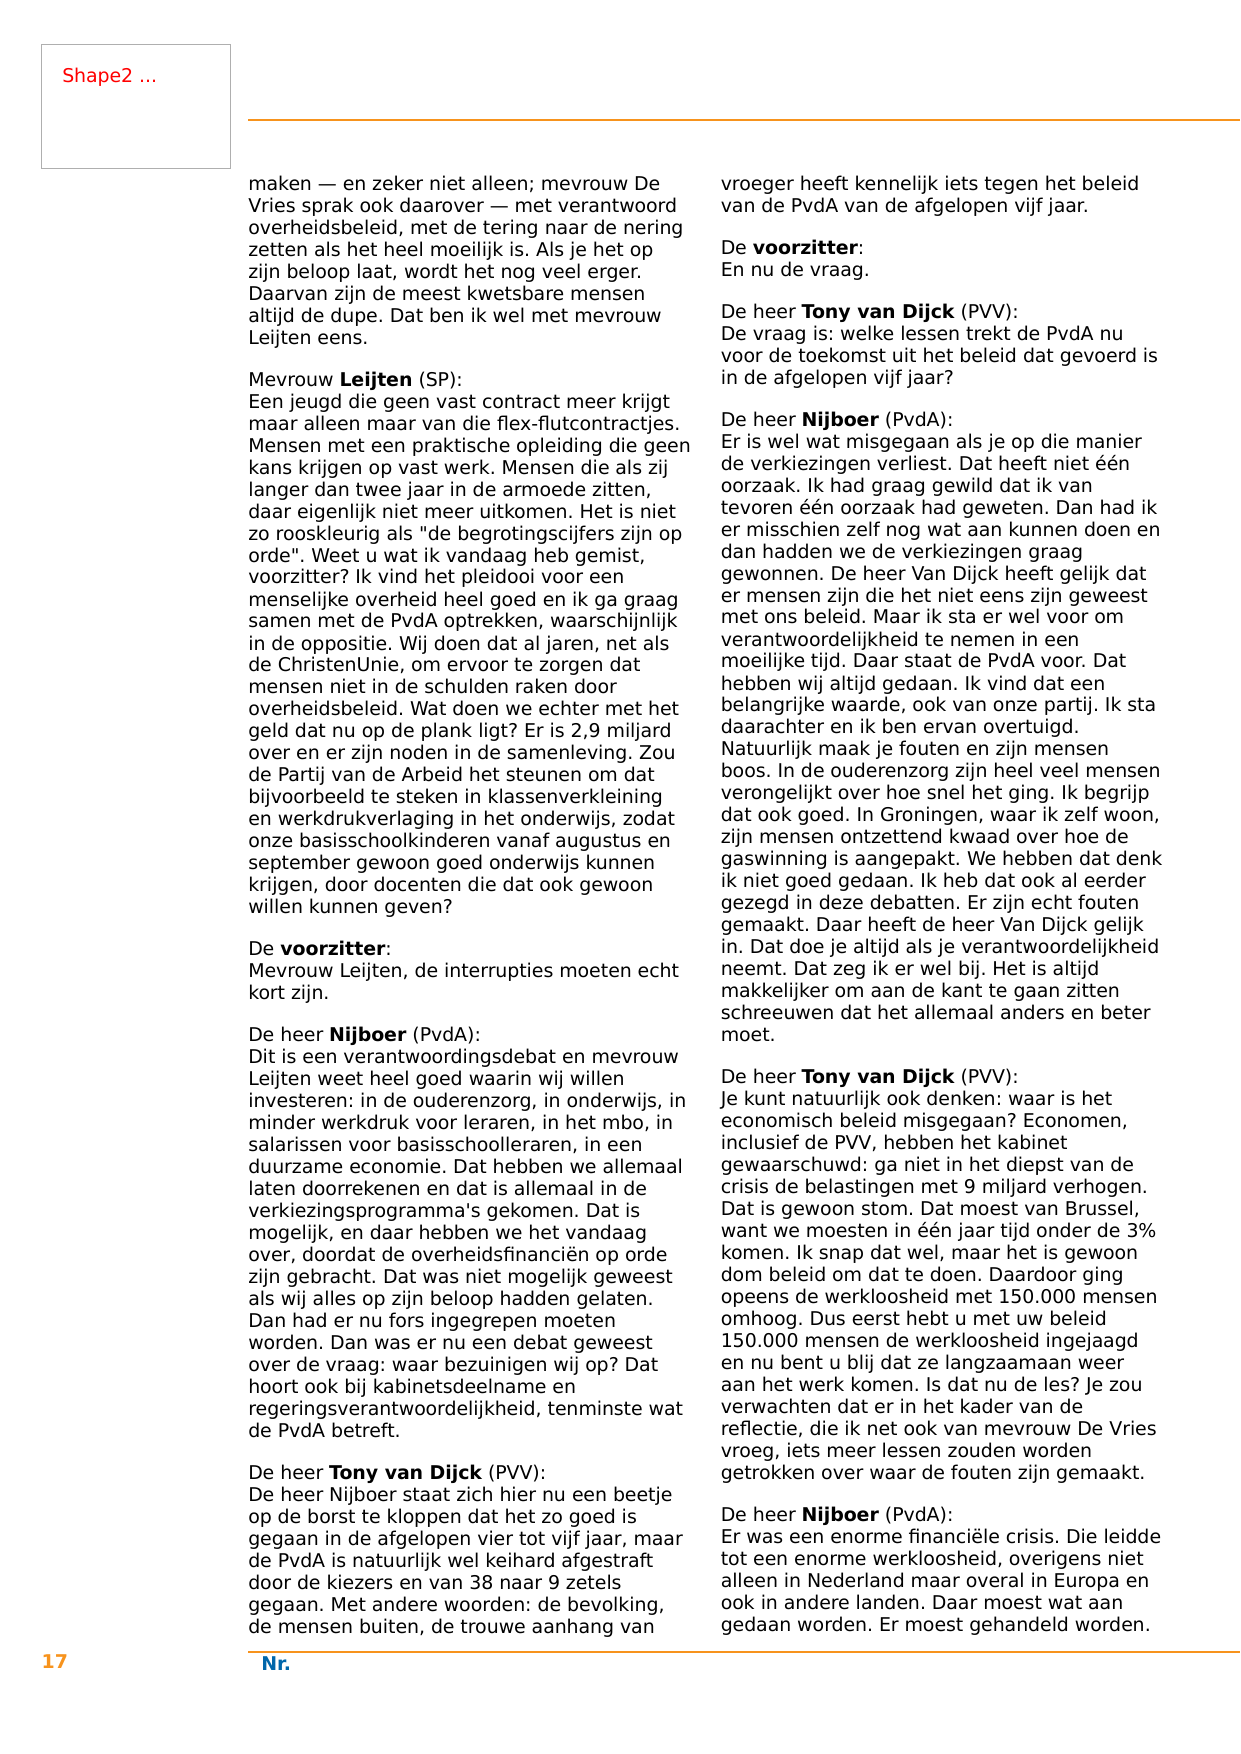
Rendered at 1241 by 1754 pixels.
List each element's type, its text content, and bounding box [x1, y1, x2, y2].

text maken — en zeker niet alleen; mevrouw De Vries sprak ook daarover — met verantwoord overheidsbeleid, met de tering naar de nering zetten als het heel moeilijk is. Als je het op zijn beloop laat, wordt het nog veel erger. Daarvan zijn de meest kwetsbare mensen altijd de dupe. Dat ben ik wel met mevrouw Leijten eens. [248, 173, 691, 349]
text De heer Nijboer (PvdA): [721, 409, 1163, 431]
text vroeger heeft kennelijk iets tegen het beleid van de PvdA van de afgelopen vijf jaar. [721, 173, 1163, 217]
text Dit is een verantwoordingsdebat en mevrouw Leijten weet heel goed waarin wij willen investeren: in de ouderenzorg, in onderwijs, in minder werkdruk voor leraren, in het mbo, in salarissen voor basisschoolleraren, in een duurzame economie. Dat hebben we allemaal laten doorrekenen en dat is allemaal in de verkiezingsprogramma's gekomen. Dat is mogelijk, en daar hebben we het vandaag over, doordat de overheidsfinanciën op orde zijn gebracht. Dat was niet mogelijk geweest als wij alles op zijn beloop hadden gelaten. Dan had er nu fors ingegrepen moeten worden. Dan was er nu een debat geweest over de vraag: waar bezuinigen wij op? Dat hoort ook bij kabinetsdeelname en regeringsverantwoordelijkheid, tenminste wat de PvdA betreft. [248, 1046, 691, 1442]
text De heer Tony van Dijck (PVV): [721, 301, 1163, 323]
text En nu de vraag. [721, 259, 1163, 281]
text Een jeugd die geen vast contract meer krijgt maar alleen maar van die flex-flutcontractjes. Mensen met een praktische opleiding die geen kans krijgen op vast werk. Mensen die als zij langer dan twee jaar in de armoede zitten, daar eigenlijk niet meer uitkomen. Het is niet zo rooskleurig als "de begrotingscijfers zijn op orde". Weet u wat ik vandaag heb gemist, voorzitter? Ik vind het pleidooi voor een menselijke overheid heel goed en ik ga graag samen met de PvdA optrekken, waarschijnlijk in de oppositie. Wij doen dat al jaren, net als de ChristenUnie, om ervoor te zorgen dat mensen niet in de schulden raken door overheidsbeleid. Wat doen we echter met het geld dat nu op de plank ligt? Er is 2,9 miljard over en er zijn noden in de samenleving. Zou de Partij van de Arbeid het steunen om dat bijvoorbeeld te steken in klassenverkleining en werkdrukverlaging in het onderwijs, zodat onze basisschoolkinderen vanaf augustus en september gewoon goed onderwijs kunnen krijgen, door docenten die dat ook gewoon willen kunnen geven? [248, 391, 691, 918]
text Er was een enorme financiële crisis. Die leidde tot een enorme werkloosheid, overigens niet alleen in Nederland maar overal in Europa en ook in andere landen. Daar moest wat aan gedaan worden. Er moest gehandeld worden. [721, 1526, 1163, 1636]
text De heer Tony van Dijck (PVV): [721, 1066, 1163, 1088]
text De heer Nijboer (PvdA): [248, 1024, 691, 1046]
text De heer Tony van Dijck (PVV): [248, 1462, 691, 1484]
text De voorzitter: [248, 938, 691, 960]
text Je kunt natuurlijk ook denken: waar is het economisch beleid misgegaan? Economen, inclusief de PVV, hebben het kabinet gewaarschuwd: ga niet in het diepst van de crisis de belastingen met 9 miljard verhogen. Dat is gewoon stom. Dat moest van Brussel, want we moesten in één jaar tijd onder de 3% komen. Ik snap dat wel, maar het is gewoon dom beleid om dat te doen. Daardoor ging opeens de werkloosheid met 150.000 mensen omhoog. Dus eerst hebt u met uw beleid 150.000 mensen de werkloosheid ingejaagd en nu bent u blij dat ze langzaamaan weer aan het werk komen. Is dat nu de les? Je zou verwachten dat er in het kader van de reflectie, die ik net ook van mevrouw De Vries vroeg, iets meer lessen zouden worden getrokken over waar de fouten zijn gemaakt. [721, 1088, 1163, 1484]
text De voorzitter: [721, 237, 1163, 259]
text Er is wel wat misgegaan als je op die manier de verkiezingen verliest. Dat heeft niet één oorzaak. Ik had graag gewild dat ik van tevoren één oorzaak had geweten. Dan had ik er misschien zelf nog wat aan kunnen doen en dan hadden we de verkiezingen graag gewonnen. De heer Van Dijck heeft gelijk dat er mensen zijn die het niet eens zijn geweest met ons beleid. Maar ik sta er wel voor om verantwoordelijkheid te nemen in een moeilijke tijd. Daar staat de PvdA voor. Dat hebben wij altijd gedaan. Ik vind dat een belangrijke waarde, ook van onze partij. Ik sta daarachter en ik ben ervan overtuigd. Natuurlijk maak je fouten en zijn mensen boos. In de ouderenzorg zijn heel veel mensen verongelijkt over hoe snel het ging. Ik begrijp dat ook goed. In Groningen, waar ik zelf woon, zijn mensen ontzettend kwaad over hoe de gaswinning is aangepakt. We hebben dat denk ik niet goed gedaan. Ik heb dat ook al eerder gezegd in deze debatten. Er zijn echt fouten gemaakt. Daar heeft de heer Van Dijck gelijk in. Dat doe je altijd als je verantwoordelijkheid neemt. Dat zeg ik er wel bij. Het is altijd makkelijker om aan de kant te gaan zitten schreeuwen dat het allemaal anders en beter moet. [721, 431, 1163, 1046]
text De heer Nijboer (PvdA): [721, 1504, 1163, 1526]
text Mevrouw Leijten (SP): [248, 369, 691, 391]
text De vraag is: welke lessen trekt de PvdA nu voor de toekomst uit het beleid dat gevoerd is in de afgelopen vijf jaar? [721, 323, 1163, 389]
text Mevrouw Leijten, de interrupties moeten echt kort zijn. [248, 960, 691, 1004]
text De heer Nijboer staat zich hier nu een beetje op de borst te kloppen dat het zo goed is gegaan in de afgelopen vier tot vijf jaar, maar de PvdA is natuurlijk wel keihard afgestraft door de kiezers en van 38 naar 9 zetels gegaan. Met andere woorden: de bevolking, de mensen buiten, de trouwe aanhang van [248, 1484, 691, 1637]
